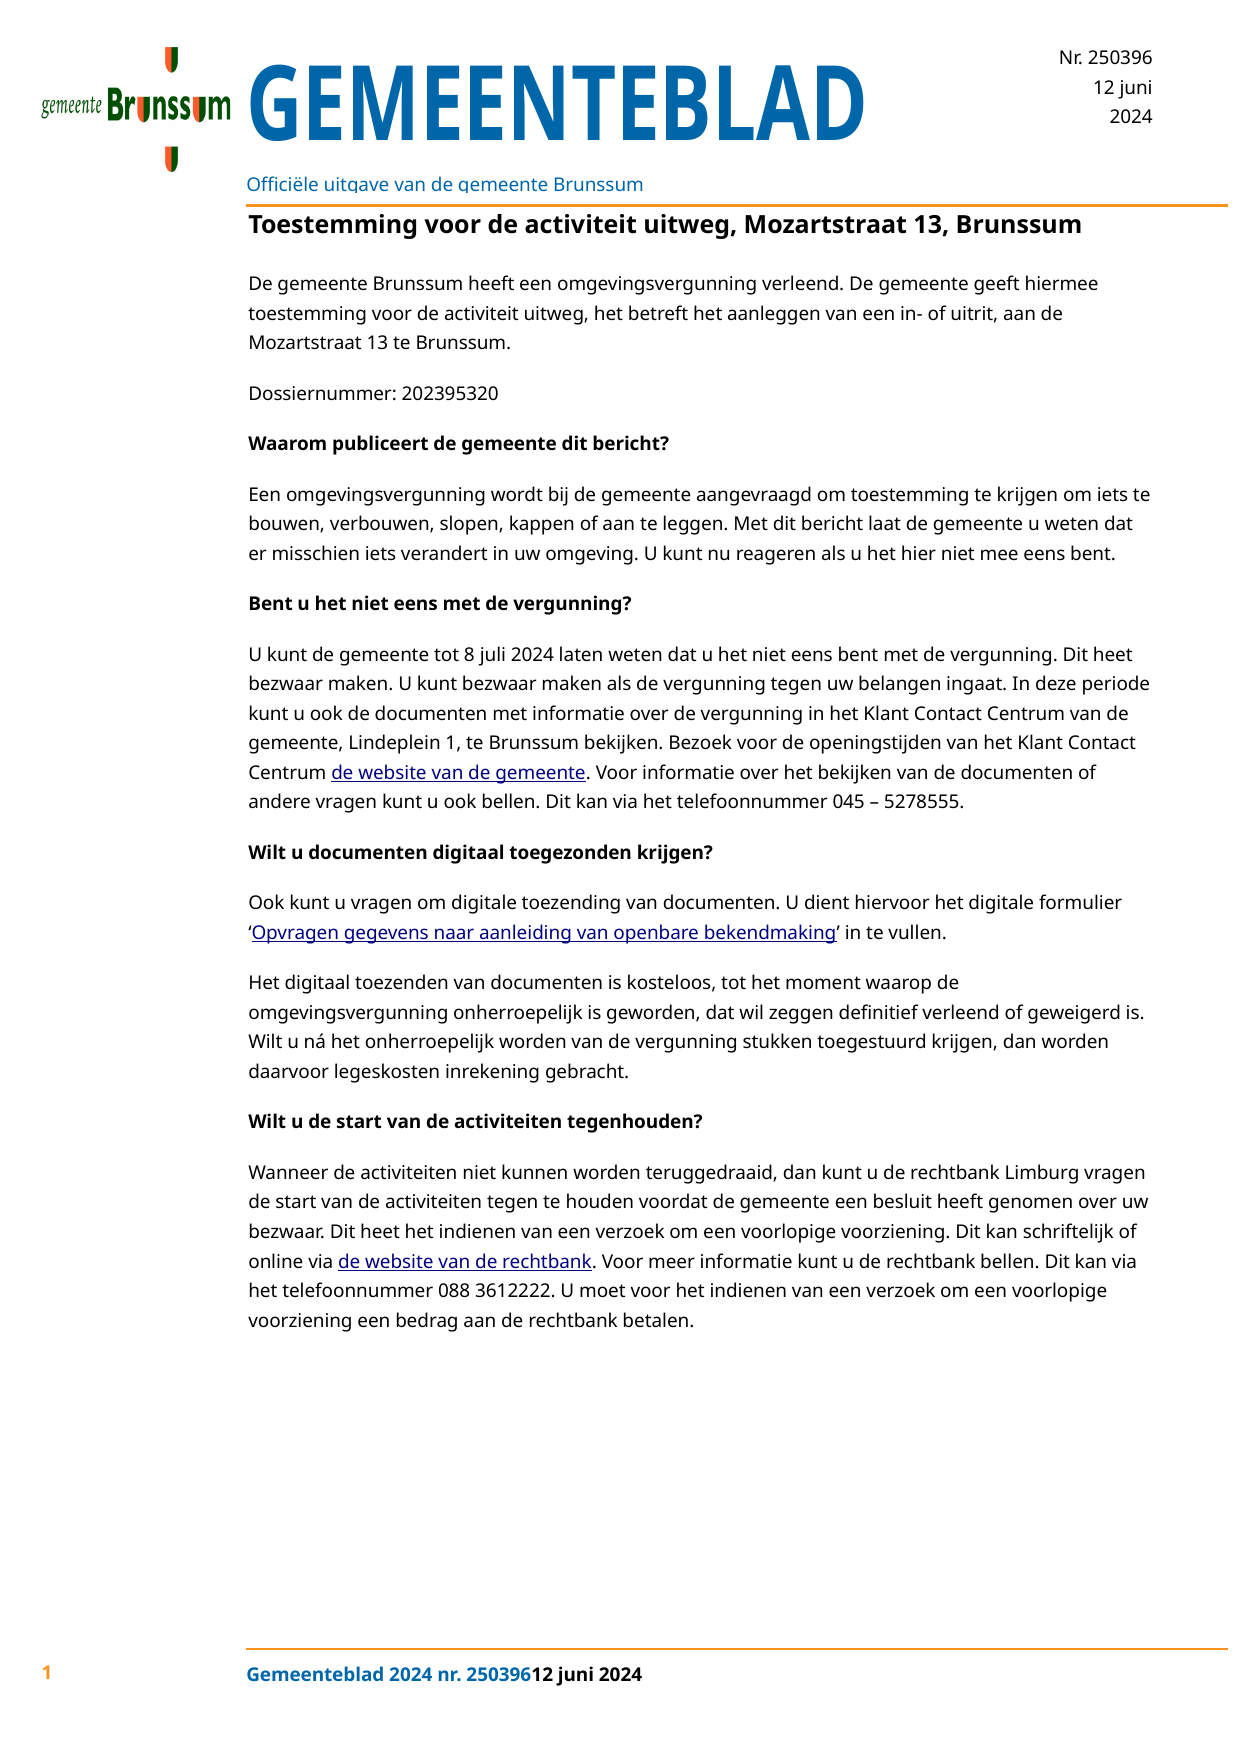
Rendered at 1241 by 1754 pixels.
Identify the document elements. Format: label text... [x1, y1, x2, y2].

text U kunt de gemeente tot 8 juli 2024 laten weten dat u het niet eens bent met de vergunning. Dit heet bezwaar maken. U kunt bezwaar maken als de vergunning tegen uw belangen ingaat. In deze periode kunt u ook de documenten met informatie over de vergunning in het Klant Contact Centrum van de gemeente, Lindeplein 1, te Brunssum bekijken. Bezoek voor de openingstijden van het Klant Contact Centrum de website van de gemeente. Voor informatie over het bekijken van de documenten of andere vragen kunt u ook bellen. Dit kan via het telefoonnummer 045 – 5278555. [248, 641, 1152, 814]
text Wilt u documenten digitaal toegezonden krijgen? [248, 839, 1152, 865]
text Bent u het niet eens met de vergunning? [248, 590, 1152, 616]
text Toestemming voor de activiteit uitweg, Mozartstraat 13, Brunssum [248, 207, 1152, 241]
text Een omgevingsvergunning wordt bij de gemeente aangevraagd om toestemming te krijgen om iets te bouwen, verbouwen, slopen, kappen of aan te leggen. Met dit bericht laat de gemeente u weten dat er misschien iets verandert in uw omgeving. U kunt nu reageren als u het hier niet mee eens bent. [248, 481, 1152, 566]
picture [41, 47, 231, 172]
text Wanneer de activiteiten niet kunnen worden teruggedraaid, dan kunt u de rechtbank Limburg vragen de start van de activiteiten tegen te houden voordat de gemeente een besluit heeft genomen over uw bezwaar. Dit heet het indienen van een verzoek om een voorlopige voorziening. Dit kan schriftelijk of online via de website van de rechtbank. Voor meer informatie kunt u de rechtbank bellen. Dit kan via het telefoonnummer 088 3612222. U moet voor het indienen van een verzoek om een voorlopige voorziening een bedrag aan de rechtbank betalen. [248, 1159, 1152, 1333]
text Waarom publiceert de gemeente dit bericht? [248, 430, 1152, 456]
text Het digitaal toezenden van documenten is kosteloos, tot het moment waarop de omgevingsvergunning onherroepelijk is geworden, dat wil zeggen definitief verleend of geweigerd is. Wilt u ná het onherroepelijk worden van de vergunning stukken toegestuurd krijgen, dan worden daarvoor legeskosten inrekening gebracht. [248, 969, 1152, 1084]
text Dossiernummer: 202395320 [248, 380, 1152, 406]
text De gemeente Brunssum heeft een omgevingsvergunning verleend. De gemeente geeft hiermee toestemming voor de activiteit uitweg, het betreft het aanleggen van een in- of uitrit, aan de Mozartstraat 13 te Brunssum. [248, 270, 1152, 355]
text Ook kunt u vragen om digitale toezending van documenten. U dient hiervoor het digitale formulier ‘Opvragen gegevens naar aanleiding van openbare bekendmaking’ in te vullen. [248, 889, 1152, 945]
text Wilt u de start van de activiteiten tegenhouden? [248, 1109, 1152, 1134]
